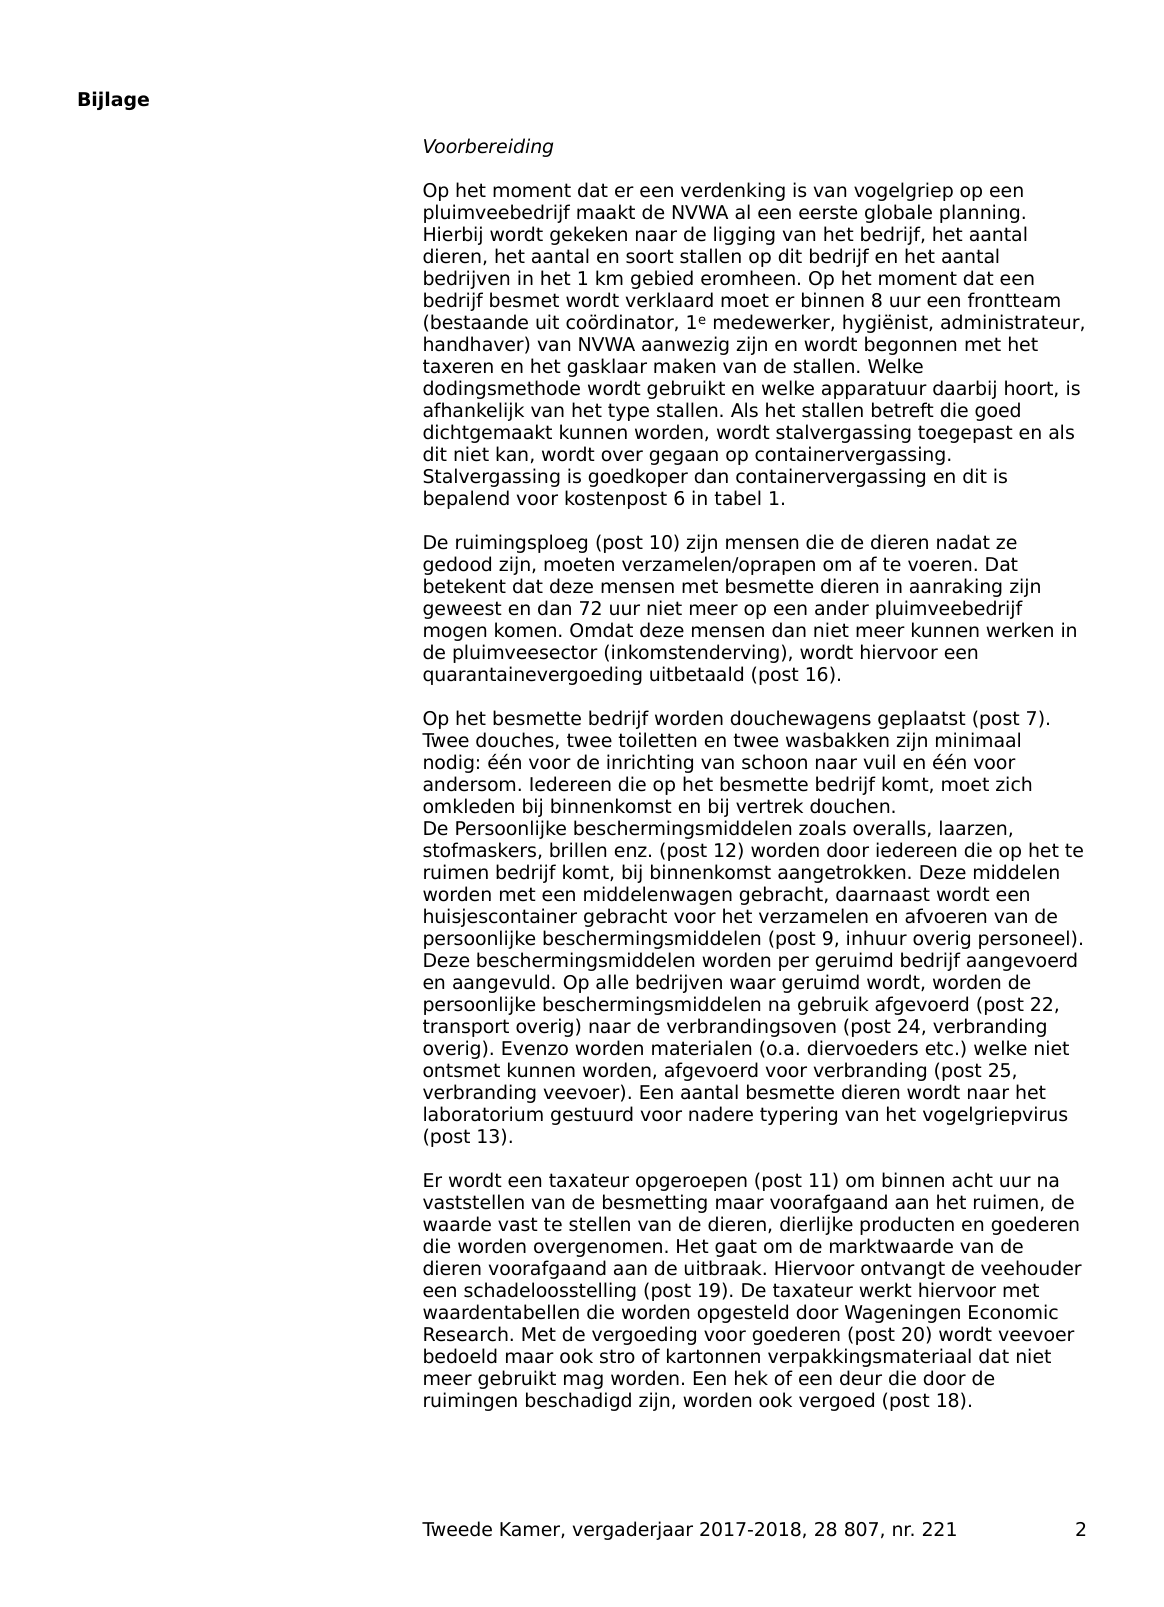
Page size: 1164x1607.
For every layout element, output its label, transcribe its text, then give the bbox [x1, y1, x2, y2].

text Op het moment dat er een verdenking is van vogelgriep op een pluimveebedrijf maakt de NVWA al een eerste globale planning. Hierbij wordt gekeken naar de ligging van het bedrijf, het aantal dieren, het aantal en soort stallen op dit bedrijf en het aantal bedrijven in het 1 km gebied eromheen. Op het moment dat een bedrijf besmet wordt verklaard moet er binnen 8 uur een frontteam (bestaande uit coördinator, 1e medewerker, hygiënist, administrateur, handhaver) van NVWA aanwezig zijn en wordt begonnen met het taxeren en het gasklaar maken van de stallen. Welke dodingsmethode wordt gebruikt en welke apparatuur daarbij hoort, is afhankelijk van het type stallen. Als het stallen betreft die goed dichtgemaakt kunnen worden, wordt stalvergassing toegepast en als dit niet kan, wordt over gegaan op containervergassing. Stalvergassing is goedkoper dan containervergassing en dit is bepalend voor kostenpost 6 in tabel 1. [422, 180, 1087, 510]
text Er wordt een taxateur opgeroepen (post 11) om binnen acht uur na vaststellen van de besmetting maar voorafgaand aan het ruimen, de waarde vast te stellen van de dieren, dierlijke producten en goederen die worden overgenomen. Het gaat om de marktwaarde van de dieren voorafgaand aan de uitbraak. Hiervoor ontvangt de veehouder een schadeloosstelling (post 19). De taxateur werkt hiervoor met waardentabellen die worden opgesteld door Wageningen Economic Research. Met de vergoeding voor goederen (post 20) wordt veevoer bedoeld maar ook stro of kartonnen verpakkingsmateriaal dat niet meer gebruikt mag worden. Een hek of een deur die door de ruimingen beschadigd zijn, worden ook vergoed (post 18). [422, 1170, 1087, 1412]
subtitle Bijlage [77, 89, 1087, 111]
subtitle Voorbereiding [422, 136, 1087, 158]
text De Persoonlijke beschermingsmiddelen zoals overalls, laarzen, stofmaskers, brillen enz. (post 12) worden door iedereen die op het te ruimen bedrijf komt, bij binnenkomst aangetrokken. Deze middelen worden met een middelenwagen gebracht, daarnaast wordt een huisjescontainer gebracht voor het verzamelen en afvoeren van de persoonlijke beschermingsmiddelen (post 9, inhuur overig personeel). Deze beschermingsmiddelen worden per geruimd bedrijf aangevoerd en aangevuld. Op alle bedrijven waar geruimd wordt, worden de persoonlijke beschermingsmiddelen na gebruik afgevoerd (post 22, transport overig) naar de verbrandingsoven (post 24, verbranding overig). Evenzo worden materialen (o.a. diervoeders etc.) welke niet ontsmet kunnen worden, afgevoerd voor verbranding (post 25, verbranding veevoer). Een aantal besmette dieren wordt naar het laboratorium gestuurd voor nadere typering van het vogelgriepvirus (post 13). [422, 818, 1087, 1148]
text De ruimingsploeg (post 10) zijn mensen die de dieren nadat ze gedood zijn, moeten verzamelen/oprapen om af te voeren. Dat betekent dat deze mensen met besmette dieren in aanraking zijn geweest en dan 72 uur niet meer op een ander pluimveebedrijf mogen komen. Omdat deze mensen dan niet meer kunnen werken in de pluimveesector (inkomstenderving), wordt hiervoor een quarantainevergoeding uitbetaald (post 16). [422, 532, 1087, 686]
text Op het besmette bedrijf worden douchewagens geplaatst (post 7). Twee douches, twee toiletten en twee wasbakken zijn minimaal nodig: één voor de inrichting van schoon naar vuil en één voor andersom. Iedereen die op het besmette bedrijf komt, moet zich omkleden bij binnenkomst en bij vertrek douchen. [422, 708, 1087, 818]
